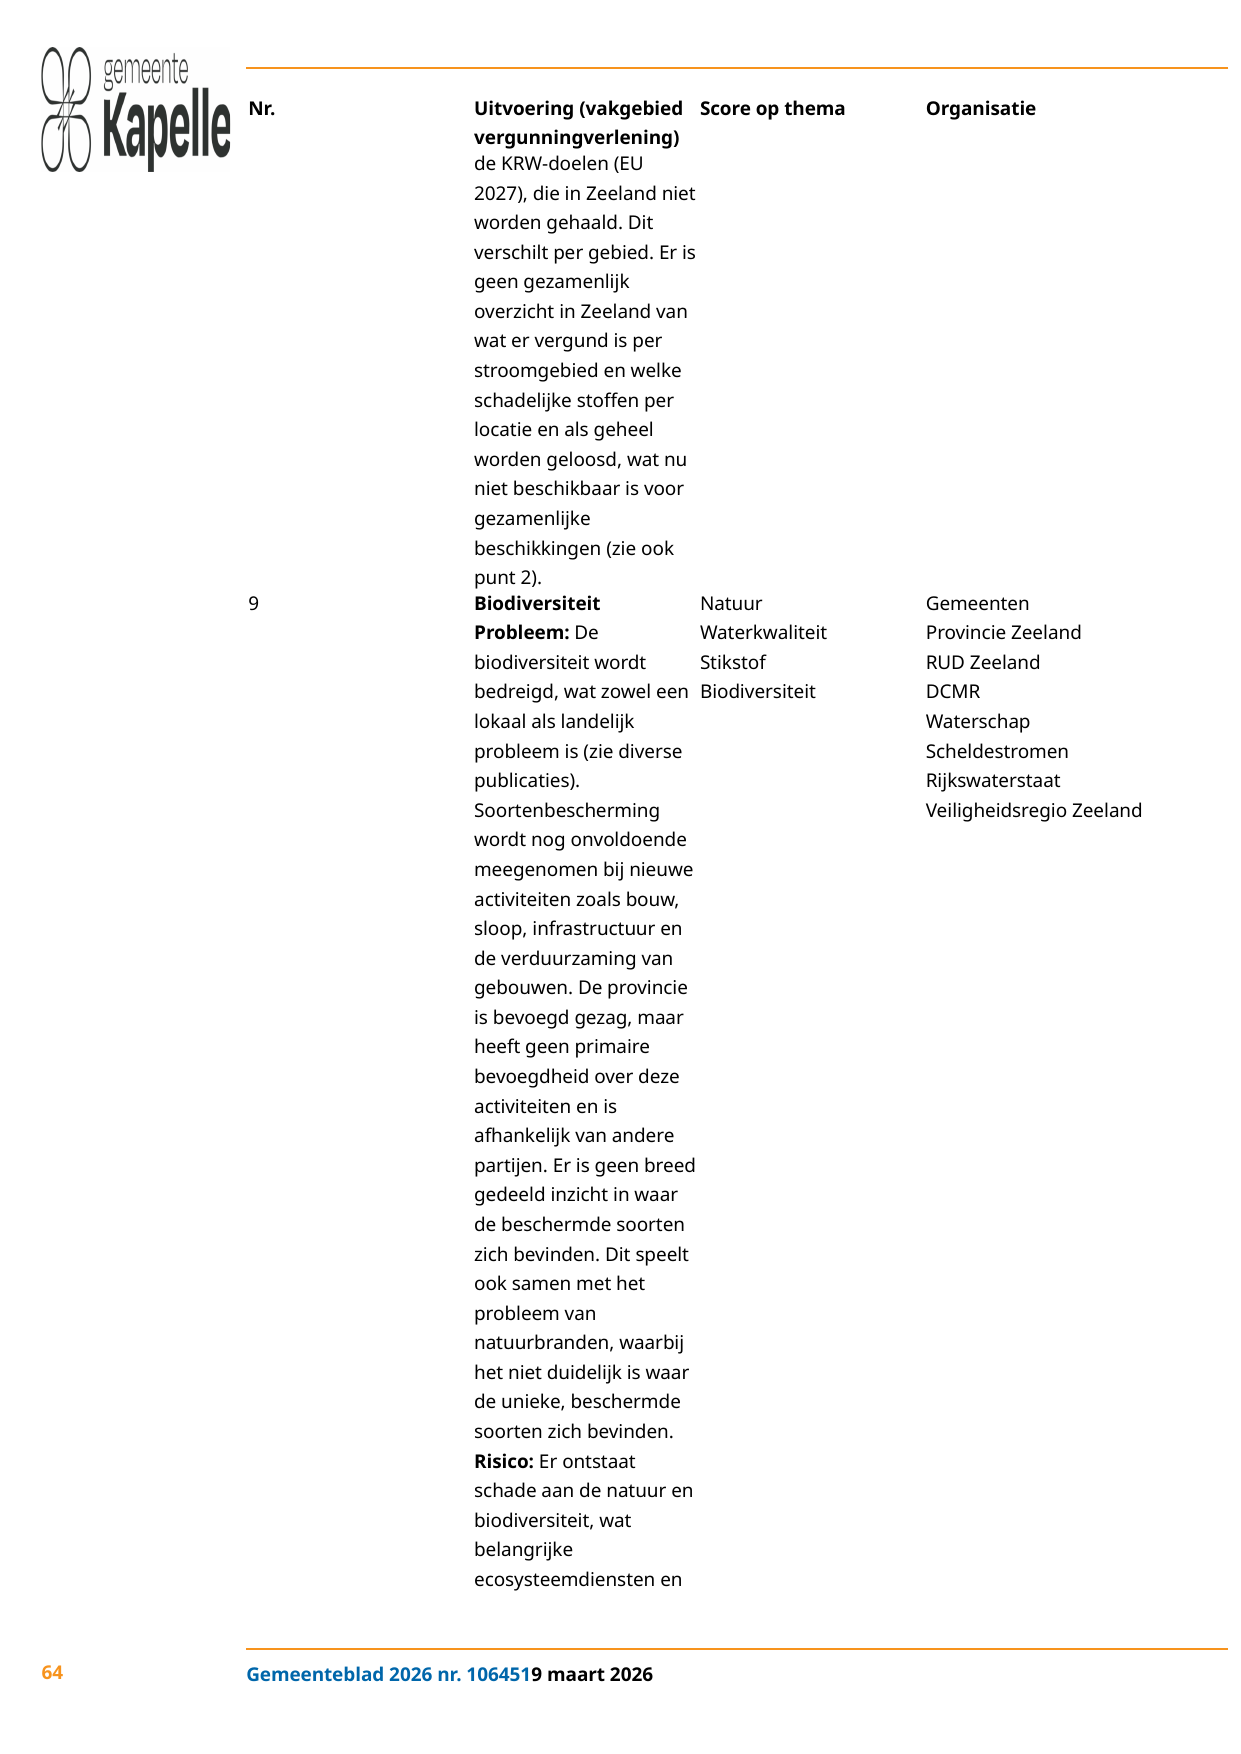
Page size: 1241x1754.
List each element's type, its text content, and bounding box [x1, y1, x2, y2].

table_cell de KRW-doelen (EU 2027), die in Zeeland niet worden gehaald. Dit verschilt per gebied. Er is geen gezamenlijk overzicht in Zeeland van wat er vergund is per stroomgebied en welke schadelijke stoffen per locatie en als geheel worden geloosd, wat nu niet beschikbaar is voor gezamenlijke beschikkingen (zie ook punt 2). [474, 150, 700, 590]
table_cell Natuur Waterkwaliteit Stikstof Biodiversiteit [700, 590, 926, 1592]
table_cell Gemeenten Provincie Zeeland RUD Zeeland DCMR Waterschap Scheldestromen Rijkswaterstaat Veiligheidsregio Zeeland [926, 590, 1152, 1592]
table_header Uitvoering (vakgebied vergunningverlening) [474, 95, 700, 150]
table_header Nr. [248, 95, 474, 150]
table_header Organisatie [926, 95, 1152, 150]
table_cell 9 [248, 590, 474, 1592]
table_cell [248, 150, 474, 590]
table_cell [926, 150, 1152, 590]
table_header Score op thema [700, 95, 926, 150]
table_cell Biodiversiteit Probleem: De biodiversiteit wordt bedreigd, wat zowel een lokaal als landelijk probleem is (zie diverse publicaties). Soortenbescherming wordt nog onvoldoende meegenomen bij nieuwe activiteiten zoals bouw, sloop, infrastructuur en de verduurzaming van gebouwen. De provincie is bevoegd gezag, maar heeft geen primaire bevoegdheid over deze activiteiten en is afhankelijk van andere partijen. Er is geen breed gedeeld inzicht in waar de beschermde soorten zich bevinden. Dit speelt ook samen met het probleem van natuurbranden, waarbij het niet duidelijk is waar de unieke, beschermde soorten zich bevinden. Risico: Er ontstaat schade aan de natuur en biodiversiteit, wat belangrijke ecosysteemdiensten en [474, 590, 700, 1592]
table_cell [700, 150, 926, 590]
picture [41, 47, 231, 172]
